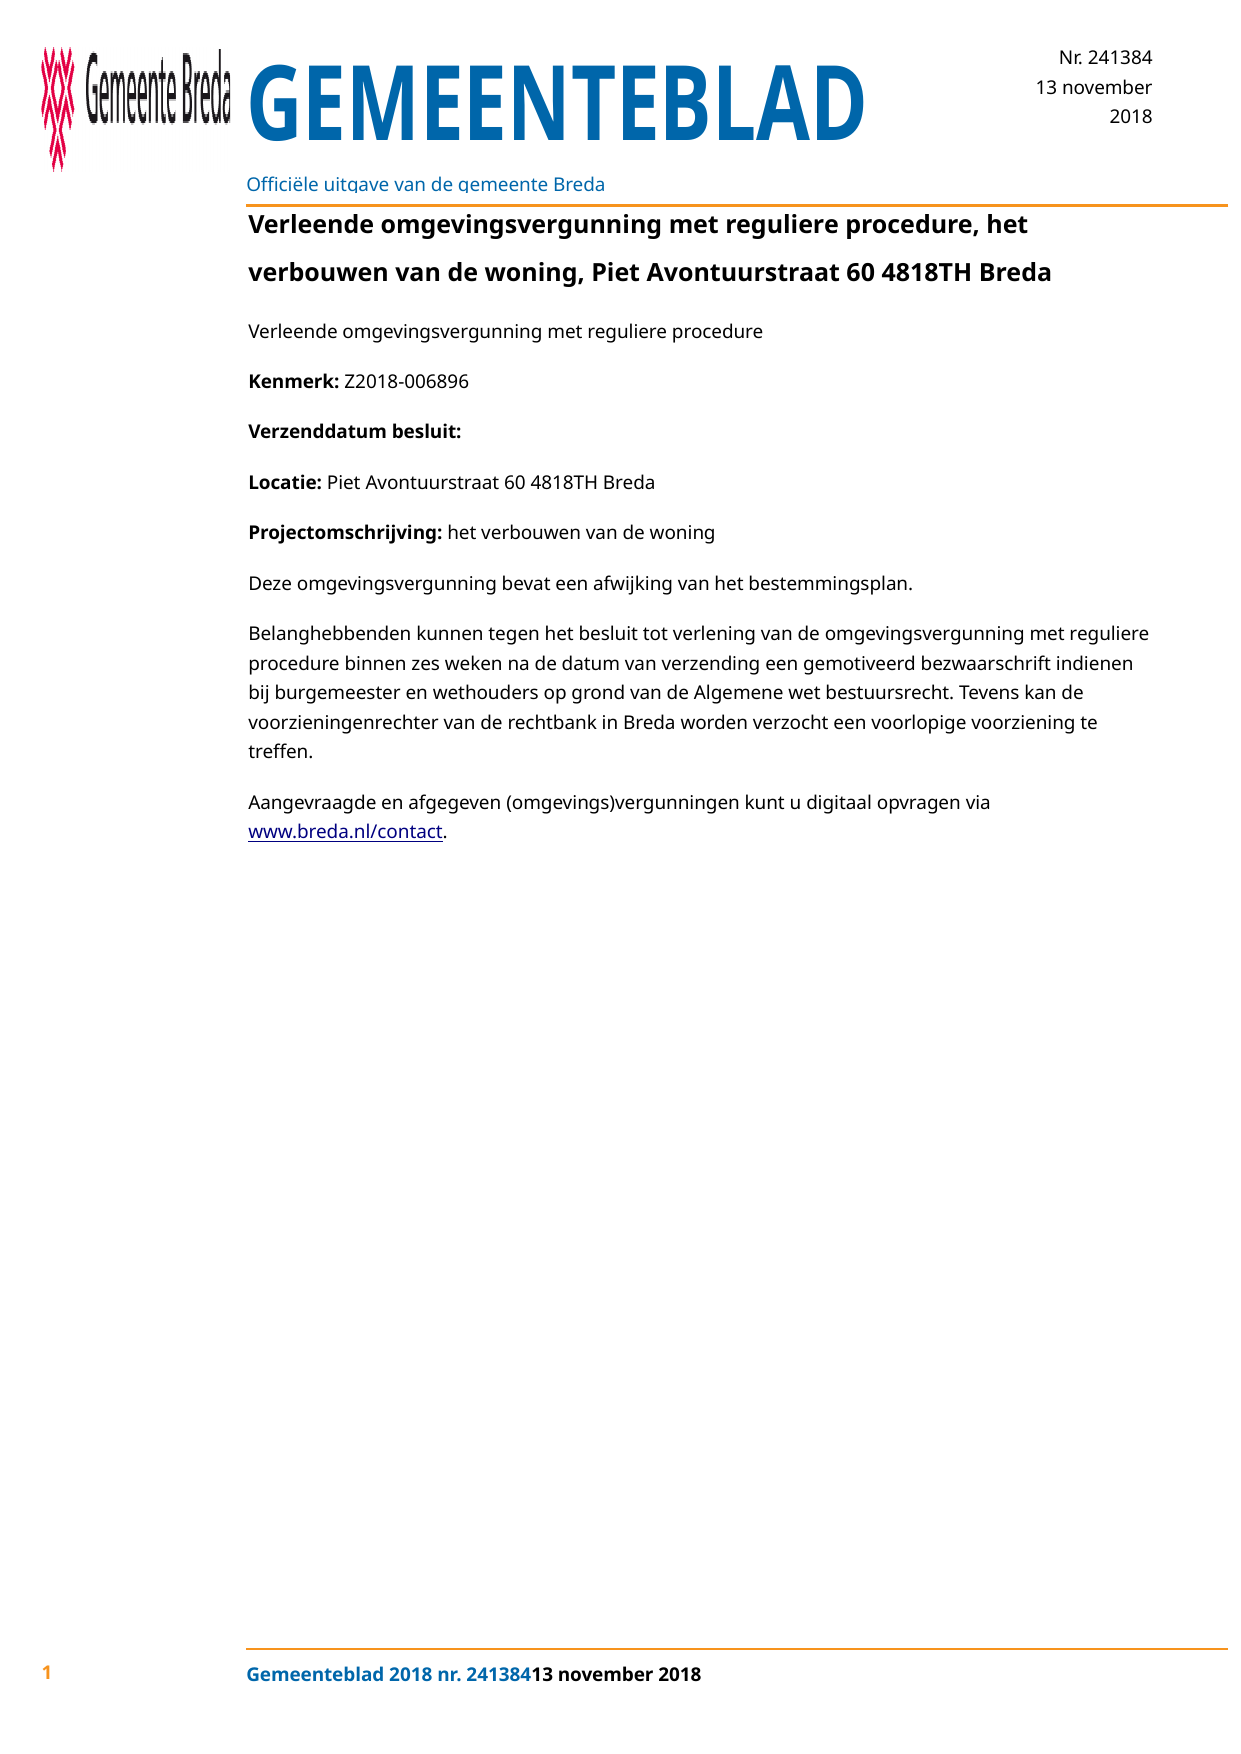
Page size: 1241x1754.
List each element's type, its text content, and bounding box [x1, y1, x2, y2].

text Belanghebbenden kunnen tegen het besluit tot verlening van de omgevingsvergunning met reguliere procedure binnen zes weken na de datum van verzending een gemotiveerd bezwaarschrift indienen bij burgemeester en wethouders op grond van de Algemene wet bestuursrecht. Tevens kan de voorzieningenrechter van de rechtbank in Breda worden verzocht een voorlopige voorziening te treffen. [248, 620, 1152, 764]
text Deze omgevingsvergunning bevat een afwijking van het bestemmingsplan. [248, 570, 1152, 596]
text Verleende omgevingsvergunning met reguliere procedure, het verbouwen van de woning, Piet Avontuurstraat 60 4818TH Breda [248, 207, 1152, 288]
text Projectomschrijving: het verbouwen van de woning [248, 519, 1152, 545]
text Verleende omgevingsvergunning met reguliere procedure [248, 318, 1152, 344]
text Aangevraagde en afgegeven (omgevings)vergunningen kunt u digitaal opvragen via www.breda.nl/contact. [248, 789, 1152, 844]
text Verzenddatum besluit: [248, 419, 1152, 444]
text Kenmerk: Z2018-006896 [248, 368, 1152, 394]
picture [41, 47, 231, 172]
text Locatie: Piet Avontuurstraat 60 4818TH Breda [248, 469, 1152, 495]
